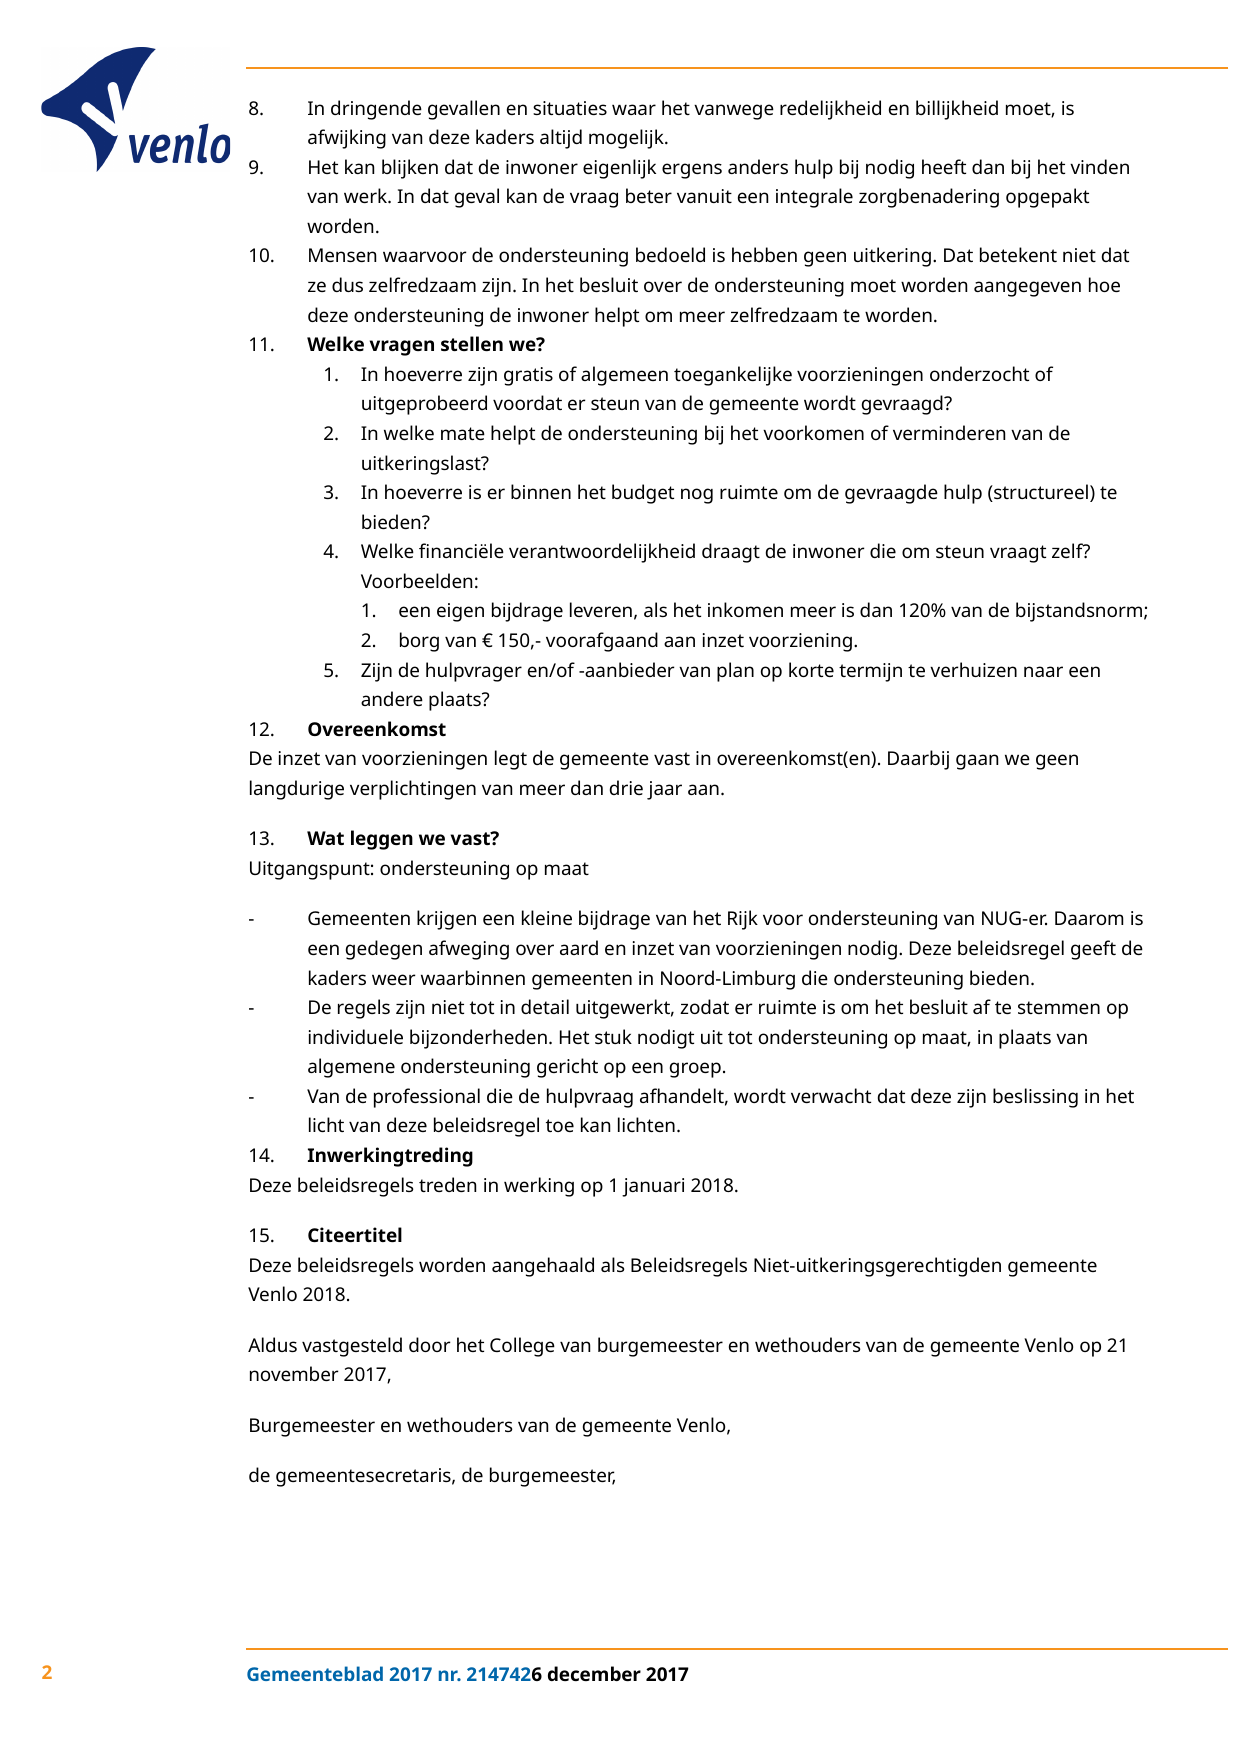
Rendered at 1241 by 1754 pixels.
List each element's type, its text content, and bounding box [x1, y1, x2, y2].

list Welke financiële verantwoordelijkheid draagt de inwoner die om steun vraagt zelf? Voorbeelden: [323, 538, 1152, 594]
list Het kan blijken dat de inwoner eigenlijk ergens anders hulp bij nodig heeft dan bij het vinden van werk. In dat geval kan de vraag beter vanuit een integrale zorgbenadering opgepakt worden. [248, 154, 1152, 239]
list Zijn de hulpvrager en/of -aanbieder van plan op korte termijn te verhuizen naar een andere plaats? [323, 657, 1152, 712]
text Uitgangspunt: ondersteuning op maat [248, 855, 1152, 881]
list Welke vragen stellen we? [248, 331, 1152, 357]
text de gemeentesecretaris, de burgemeester, [248, 1462, 1152, 1488]
list In hoeverre zijn gratis of algemeen toegankelijke voorzieningen onderzocht of uitgeprobeerd voordat er steun van de gemeente wordt gevraagd? [323, 361, 1152, 416]
list Van de professional die de hulpvraag afhandelt, wordt verwacht dat deze zijn beslissing in het licht van deze beleidsregel toe kan lichten. [248, 1083, 1152, 1138]
list Gemeenten krijgen een kleine bijdrage van het Rijk voor ondersteuning van NUG-er. Daarom is een gedegen afweging over aard en inzet van voorzieningen nodig. Deze beleidsregel geeft de kaders weer waarbinnen gemeenten in Noord-Limburg die ondersteuning bieden. [248, 906, 1152, 991]
list een eigen bijdrage leveren, als het inkomen meer is dan 120% van de bijstandsnorm; [361, 598, 1152, 623]
list Wat leggen we vast? [248, 826, 1152, 851]
list Citeertitel [248, 1222, 1152, 1248]
text Deze beleidsregels treden in werking op 1 januari 2018. [248, 1172, 1152, 1198]
list Mensen waarvoor de ondersteuning bedoeld is hebben geen uitkering. Dat betekent niet dat ze dus zelfredzaam zijn. In het besluit over de ondersteuning moet worden aangegeven hoe deze ondersteuning de inwoner helpt om meer zelfredzaam te worden. [248, 243, 1152, 328]
list Overeenkomst [248, 716, 1152, 742]
list De regels zijn niet tot in detail uitgewerkt, zodat er ruimte is om het besluit af te stemmen op individuele bijzonderheden. Het stuk nodigt uit tot ondersteuning op maat, in plaats van algemene ondersteuning gericht op een groep. [248, 994, 1152, 1079]
list Inwerkingtreding [248, 1142, 1152, 1168]
text Aldus vastgesteld door het College van burgemeester en wethouders van de gemeente Venlo op 21 november 2017, [248, 1332, 1152, 1387]
text Burgemeester en wethouders van de gemeente Venlo, [248, 1412, 1152, 1438]
list In welke mate helpt de ondersteuning bij het voorkomen of verminderen van de uitkeringslast? [323, 420, 1152, 476]
text Deze beleidsregels worden aangehaald als Beleidsregels Niet-uitkeringsgerechtigden gemeente Venlo 2018. [248, 1252, 1152, 1307]
list In dringende gevallen en situaties waar het vanwege redelijkheid en billijkheid moet, is afwijking van deze kaders altijd mogelijk. [248, 95, 1152, 150]
list borg van € 150,- voorafgaand aan inzet voorziening. [361, 627, 1152, 653]
text De inzet van voorzieningen legt de gemeente vast in overeenkomst(en). Daarbij gaan we geen langdurige verplichtingen van meer dan drie jaar aan. [248, 746, 1152, 801]
list In hoeverre is er binnen het budget nog ruimte om de gevraagde hulp (structureel) te bieden? [323, 479, 1152, 535]
picture [41, 47, 231, 172]
